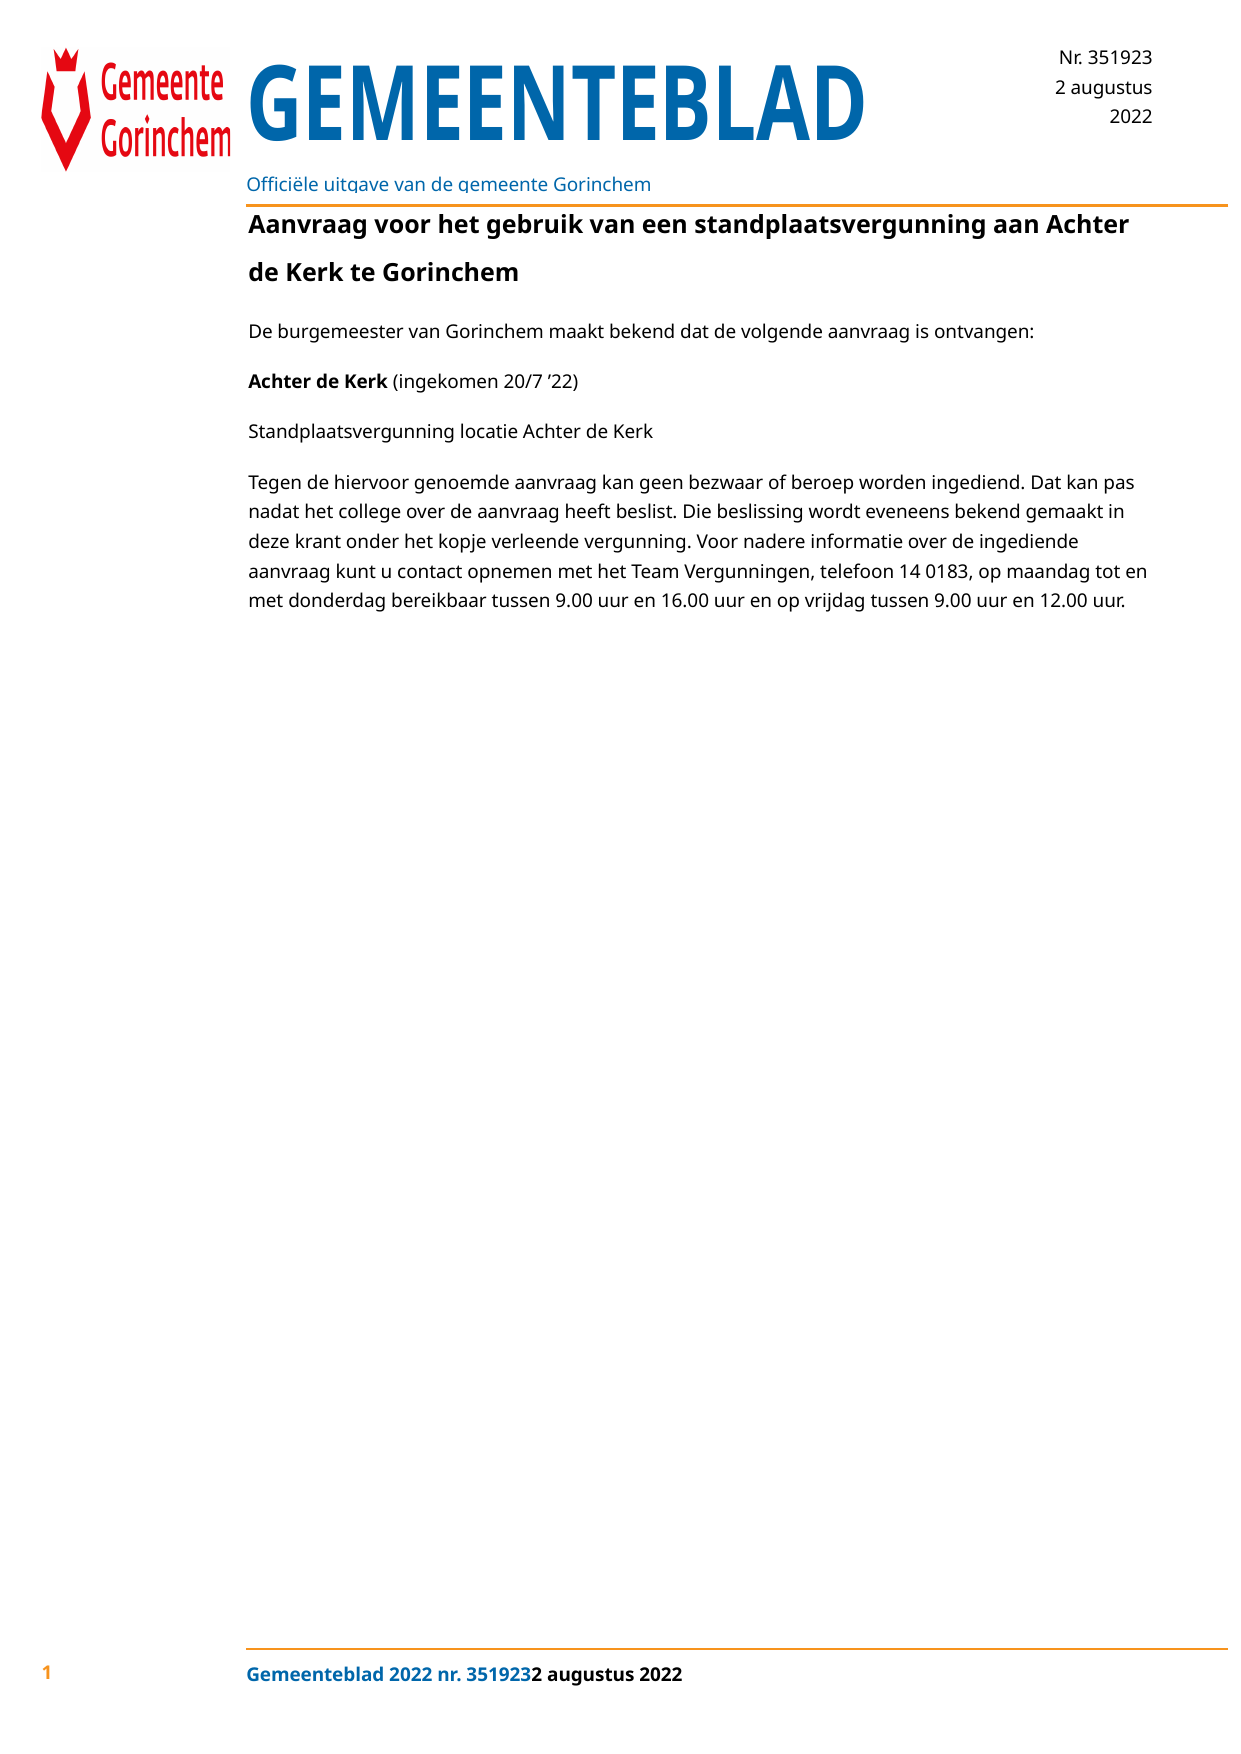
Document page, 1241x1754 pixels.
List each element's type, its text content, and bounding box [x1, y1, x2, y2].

text Achter de Kerk (ingekomen 20/7 ’22) [248, 368, 1152, 394]
text Tegen de hiervoor genoemde aanvraag kan geen bezwaar of beroep worden ingediend. Dat kan pas nadat het college over de aanvraag heeft beslist. Die beslissing wordt eveneens bekend gemaakt in deze krant onder het kopje verleende vergunning. Voor nadere informatie over de ingediende aanvraag kunt u contact opnemen met het Team Vergunningen, telefoon 14 0183, op maandag tot en met donderdag bereikbaar tussen 9.00 uur en 16.00 uur en op vrijdag tussen 9.00 uur en 12.00 uur. [248, 469, 1152, 613]
picture [41, 47, 231, 172]
text De burgemeester van Gorinchem maakt bekend dat de volgende aanvraag is ontvangen: [248, 318, 1152, 344]
text Aanvraag voor het gebruik van een standplaatsvergunning aan Achter de Kerk te Gorinchem [248, 207, 1152, 288]
text Standplaatsvergunning locatie Achter de Kerk [248, 419, 1152, 444]
